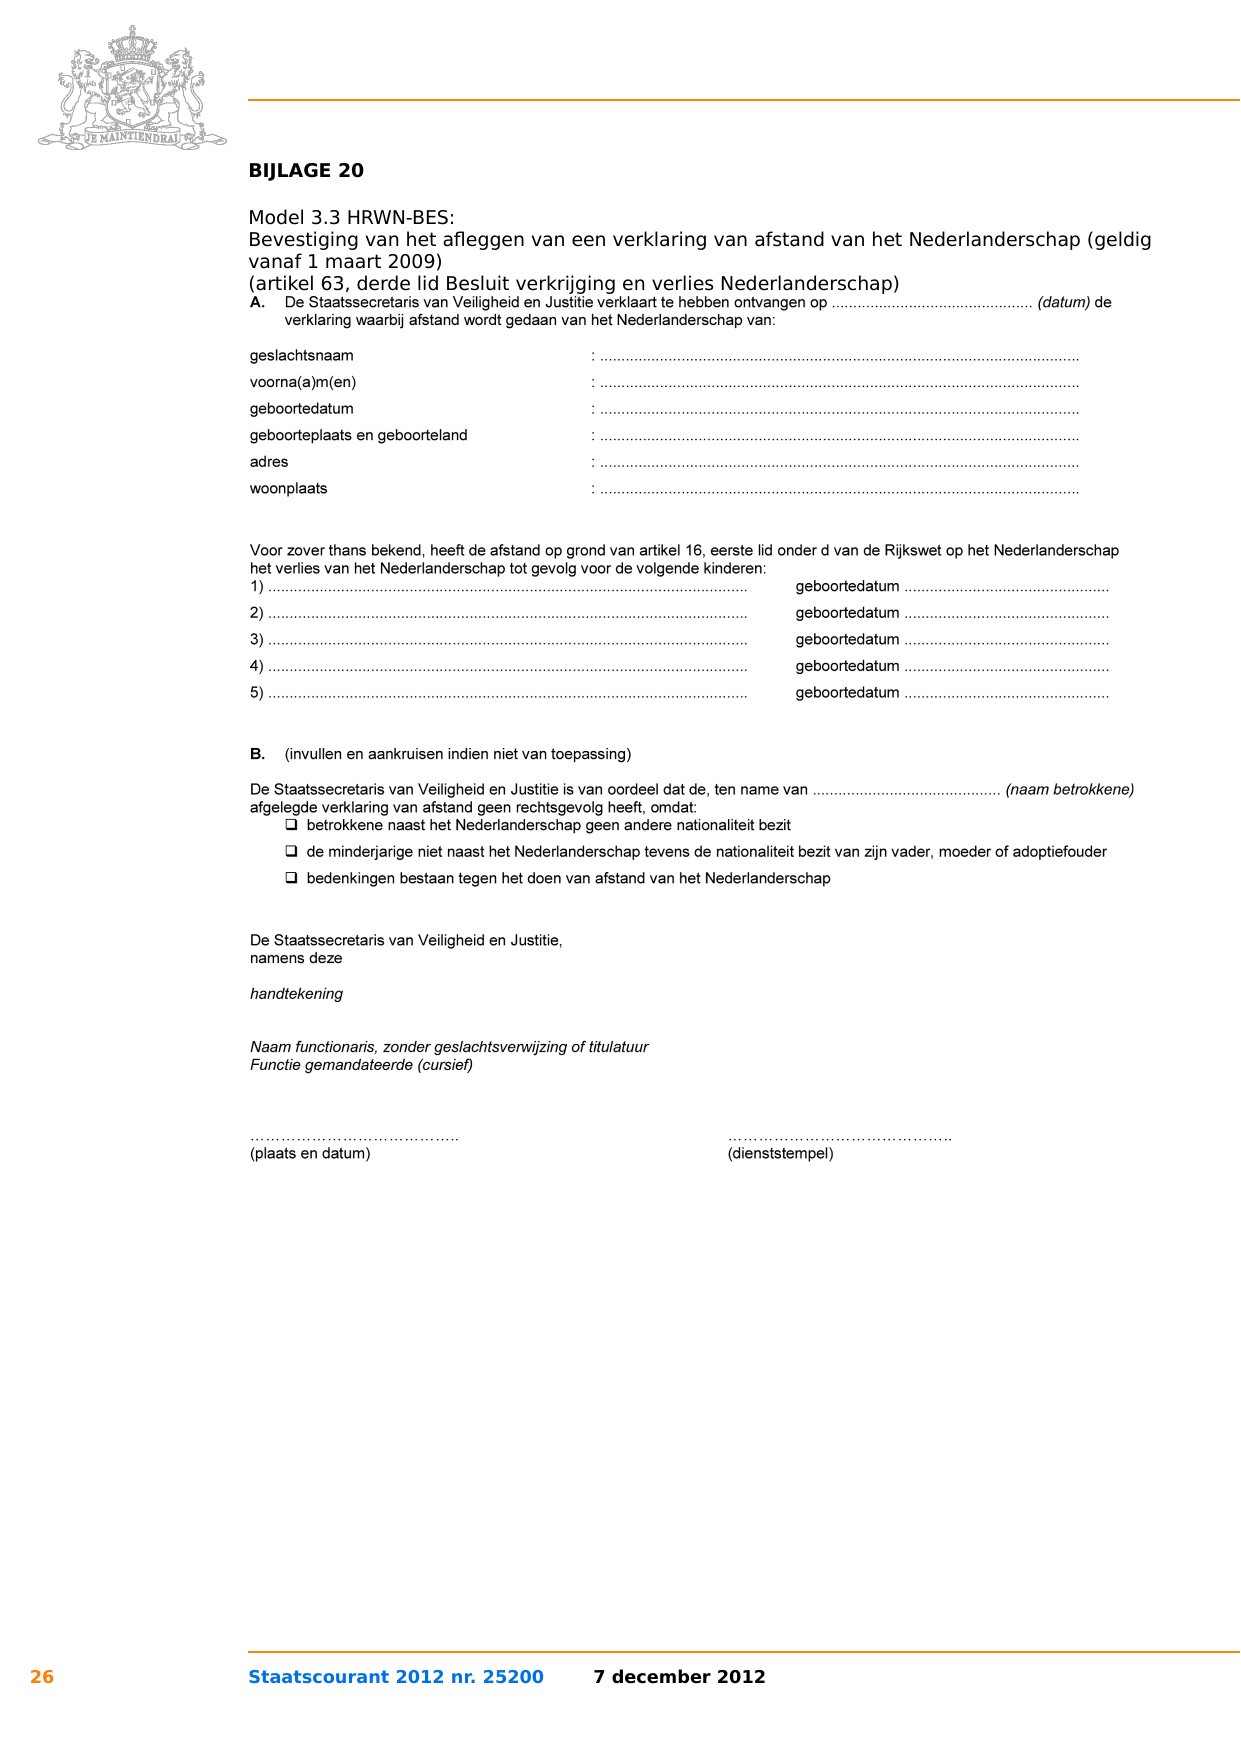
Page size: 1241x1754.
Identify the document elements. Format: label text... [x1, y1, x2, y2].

picture [38, 25, 227, 150]
text Bevestiging van het afleggen van een verklaring van afstand van het Nederlanderschap (geldig vanaf 1 maart 2009) [248, 229, 1163, 273]
subtitle BIJLAGE 20 [248, 160, 1163, 182]
text (artikel 63, derde lid Besluit verkrijging en verlies Nederlanderschap) [248, 273, 1163, 1163]
text Model 3.3 HRWN-BES: [248, 207, 1163, 229]
picture [248, 294, 1134, 1163]
